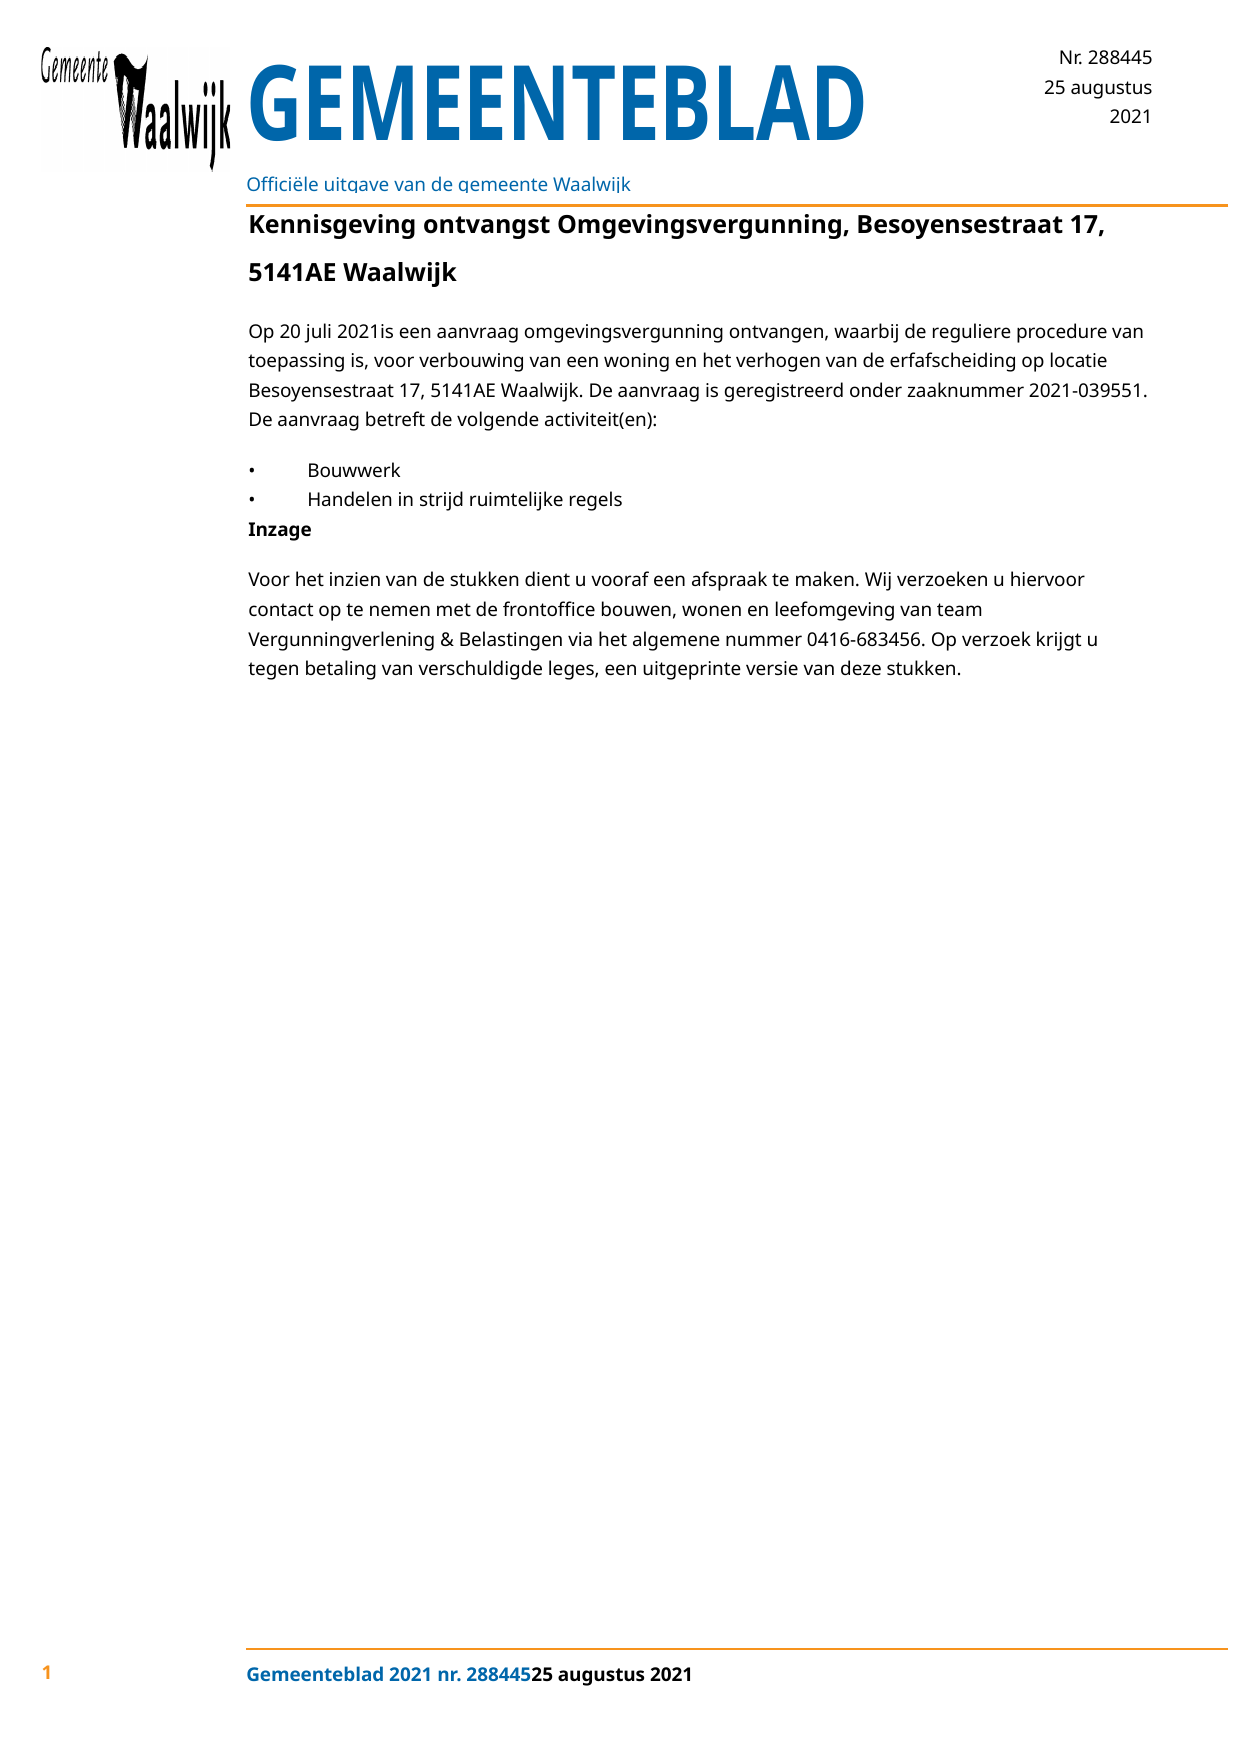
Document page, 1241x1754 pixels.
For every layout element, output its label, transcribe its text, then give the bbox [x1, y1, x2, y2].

text Kennisgeving ontvangst Omgevingsvergunning, Besoyensestraat 17, 5141AE Waalwijk [248, 207, 1152, 288]
picture [41, 47, 231, 172]
text Inzage [248, 516, 1152, 542]
text Op 20 juli 2021is een aanvraag omgevingsvergunning ontvangen, waarbij de reguliere procedure van toepassing is, voor verbouwing van een woning en het verhogen van de erfafscheiding op locatie Besoyensestraat 17, 5141AE Waalwijk. De aanvraag is geregistreerd onder zaaknummer 2021-039551. De aanvraag betreft de volgende activiteit(en): [248, 318, 1152, 432]
text Voor het inzien van de stukken dient u vooraf een afspraak te maken. Wij verzoeken u hiervoor contact op te nemen met de frontoffice bouwen, wonen en leefomgeving van team Vergunningverlening & Belastingen via het algemene nummer 0416-683456. Op verzoek krijgt u tegen betaling van verschuldigde leges, een uitgeprinte versie van deze stukken. [248, 567, 1152, 681]
list Handelen in strijd ruimtelijke regels [248, 487, 1152, 512]
list Bouwwerk [248, 457, 1152, 483]
